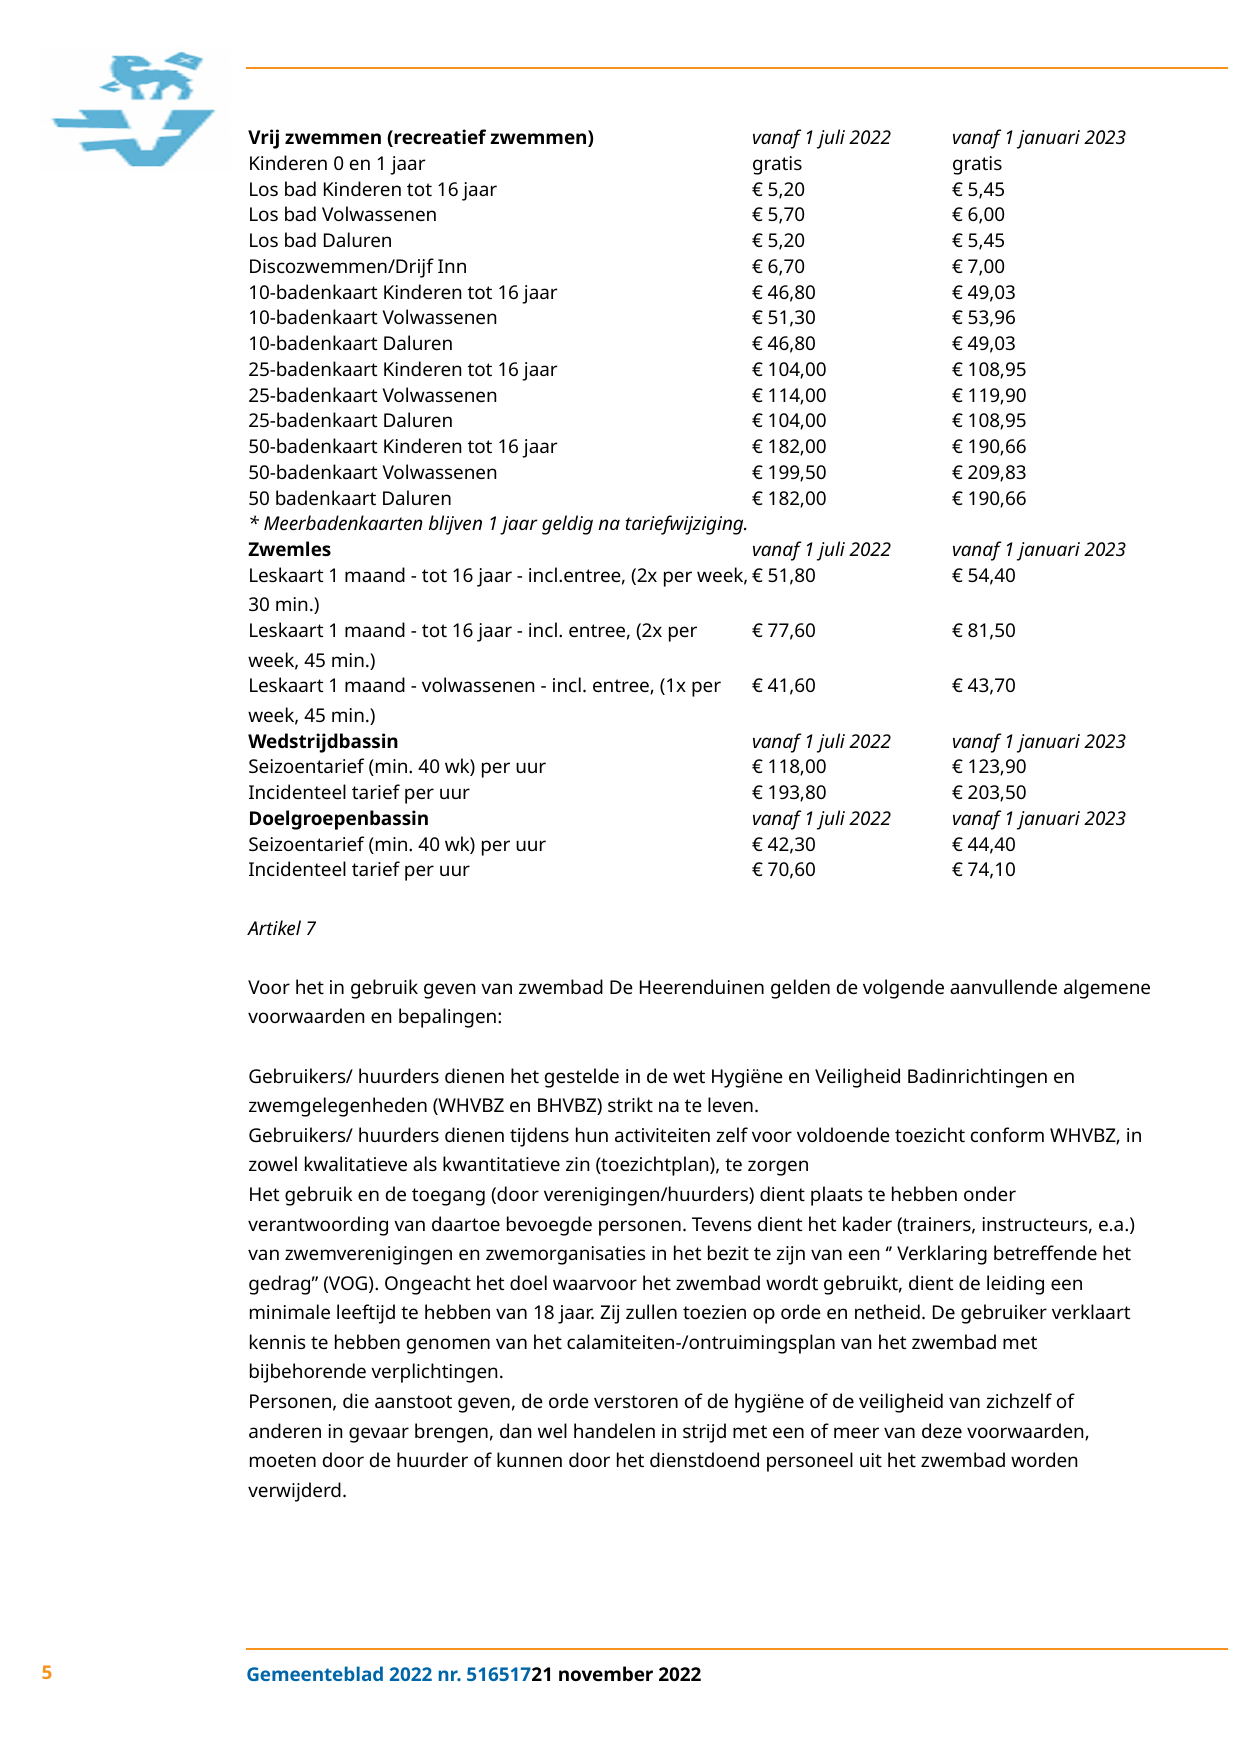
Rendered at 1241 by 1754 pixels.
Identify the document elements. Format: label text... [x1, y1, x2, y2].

table_cell 50 badenkaart Daluren [248, 485, 752, 510]
table_cell Incidenteel tarief per uur [248, 779, 752, 805]
table_cell € 70,60 [752, 856, 952, 882]
table_cell 10-badenkaart Daluren [248, 330, 752, 356]
table_cell vanaf 1 juli 2022 [752, 728, 952, 753]
table_cell € 199,50 [752, 459, 952, 485]
table_header Vrij zwemmen (recreatief zwemmen) [248, 125, 752, 150]
table_cell Leskaart 1 maand - volwassenen - incl. entree, (1x per week, 45 min.) [248, 673, 752, 728]
table_cell € 51,30 [752, 305, 952, 330]
table_cell Leskaart 1 maand - tot 16 jaar - incl. entree, (2x per week, 45 min.) [248, 617, 752, 672]
table_cell Wedstrijdbassin [248, 728, 752, 753]
text Voor het in gebruik geven van zwembad De Heerenduinen gelden de volgende aanvullende algemene voorwaarden en bepalingen: [248, 974, 1152, 1029]
table_cell € 5,45 [952, 228, 1152, 253]
table_cell Seizoentarief (min. 40 wk) per uur [248, 754, 752, 779]
table_cell Zwemles [248, 536, 752, 562]
text Gebruikers/ huurders dienen het gestelde in de wet Hygiëne en Veiligheid Badinrichtingen en zwemgelegenheden (WHVBZ en BHVBZ) strikt na te leven. [248, 1063, 1152, 1118]
table_cell € 190,66 [952, 433, 1152, 459]
table_cell Incidenteel tarief per uur [248, 856, 752, 882]
table_cell vanaf 1 juli 2022 [752, 805, 952, 831]
table_cell 25-badenkaart Kinderen tot 16 jaar [248, 356, 752, 382]
table_header vanaf 1 januari 2023 [952, 125, 1152, 150]
table_cell Doelgroepenbassin [248, 805, 752, 831]
table_cell € 42,30 [752, 831, 952, 856]
table_cell Los bad Daluren [248, 228, 752, 253]
table_cell € 108,95 [952, 356, 1152, 382]
table_cell € 5,20 [752, 228, 952, 253]
table_cell € 114,00 [752, 382, 952, 407]
table_cell € 49,03 [952, 279, 1152, 304]
table_cell 25-badenkaart Volwassenen [248, 382, 752, 407]
table_cell € 5,20 [752, 176, 952, 202]
table_header vanaf 1 juli 2022 [752, 125, 952, 150]
table_cell [952, 510, 1152, 536]
table_cell € 46,80 [752, 279, 952, 304]
table_cell € 81,50 [952, 617, 1152, 672]
table_cell € 182,00 [752, 485, 952, 510]
picture [41, 47, 231, 172]
table_cell Seizoentarief (min. 40 wk) per uur [248, 831, 752, 856]
table_cell € 6,00 [952, 202, 1152, 227]
table_cell € 53,96 [952, 305, 1152, 330]
table_cell Los bad Volwassenen [248, 202, 752, 227]
table_cell € 54,40 [952, 562, 1152, 617]
table_cell € 7,00 [952, 253, 1152, 279]
table_cell [752, 510, 952, 536]
table_cell gratis [952, 150, 1152, 176]
table_cell € 182,00 [752, 433, 952, 459]
table_cell € 123,90 [952, 754, 1152, 779]
table_cell vanaf 1 januari 2023 [952, 536, 1152, 562]
table_cell € 190,66 [952, 485, 1152, 510]
table_cell vanaf 1 januari 2023 [952, 805, 1152, 831]
text Artikel 7 [248, 915, 1152, 941]
table_cell € 108,95 [952, 408, 1152, 433]
table_cell € 5,45 [952, 176, 1152, 202]
table_cell Kinderen 0 en 1 jaar [248, 150, 752, 176]
table_cell vanaf 1 januari 2023 [952, 728, 1152, 753]
table_cell Leskaart 1 maand - tot 16 jaar - incl.entree, (2x per week, 30 min.) [248, 562, 752, 617]
table_cell 25-badenkaart Daluren [248, 408, 752, 433]
table_cell 10-badenkaart Kinderen tot 16 jaar [248, 279, 752, 304]
table_cell € 104,00 [752, 408, 952, 433]
table_cell € 119,90 [952, 382, 1152, 407]
table_cell € 209,83 [952, 459, 1152, 485]
table_cell € 49,03 [952, 330, 1152, 356]
table_cell € 74,10 [952, 856, 1152, 882]
table_cell € 46,80 [752, 330, 952, 356]
table_cell € 6,70 [752, 253, 952, 279]
table_cell € 77,60 [752, 617, 952, 672]
text Het gebruik en de toegang (door verenigingen/huurders) dient plaats te hebben onder verantwoording van daartoe bevoegde personen. Tevens dient het kader (trainers, instructeurs, e.a.) van zwemverenigingen en zwemorganisaties in het bezit te zijn van een ‘’ Verklaring betreffende het gedrag” (VOG). Ongeacht het doel waarvoor het zwembad wordt gebruikt, dient de leiding een minimale leeftijd te hebben van 18 jaar. Zij zullen toezien op orde en netheid. De gebruiker verklaart kennis te hebben genomen van het calamiteiten-/ontruimingsplan van het zwembad met bijbehorende verplichtingen. [248, 1181, 1152, 1384]
table_cell 50-badenkaart Kinderen tot 16 jaar [248, 433, 752, 459]
text Gebruikers/ huurders dienen tijdens hun activiteiten zelf voor voldoende toezicht conform WHVBZ, in zowel kwalitatieve als kwantitatieve zin (toezichtplan), te zorgen [248, 1122, 1152, 1177]
table_cell gratis [752, 150, 952, 176]
table_cell € 51,80 [752, 562, 952, 617]
table_cell 10-badenkaart Volwassenen [248, 305, 752, 330]
table_cell € 44,40 [952, 831, 1152, 856]
table_cell Los bad Kinderen tot 16 jaar [248, 176, 752, 202]
table_cell € 5,70 [752, 202, 952, 227]
table_cell € 104,00 [752, 356, 952, 382]
table_cell € 118,00 [752, 754, 952, 779]
text Personen, die aanstoot geven, de orde verstoren of de hygiëne of de veiligheid van zichzelf of anderen in gevaar brengen, dan wel handelen in strijd met een of meer van deze voorwaarden, moeten door de huurder of kunnen door het dienstdoend personeel uit het zwembad worden verwijderd. [248, 1388, 1152, 1503]
table_cell vanaf 1 juli 2022 [752, 536, 952, 562]
table_cell Discozwemmen/Drijf Inn [248, 253, 752, 279]
table_cell € 203,50 [952, 779, 1152, 805]
table_cell € 193,80 [752, 779, 952, 805]
table_cell € 43,70 [952, 673, 1152, 728]
table_cell * Meerbadenkaarten blijven 1 jaar geldig na tariefwijziging. [248, 510, 752, 536]
table_cell € 41,60 [752, 673, 952, 728]
table_cell 50-badenkaart Volwassenen [248, 459, 752, 485]
